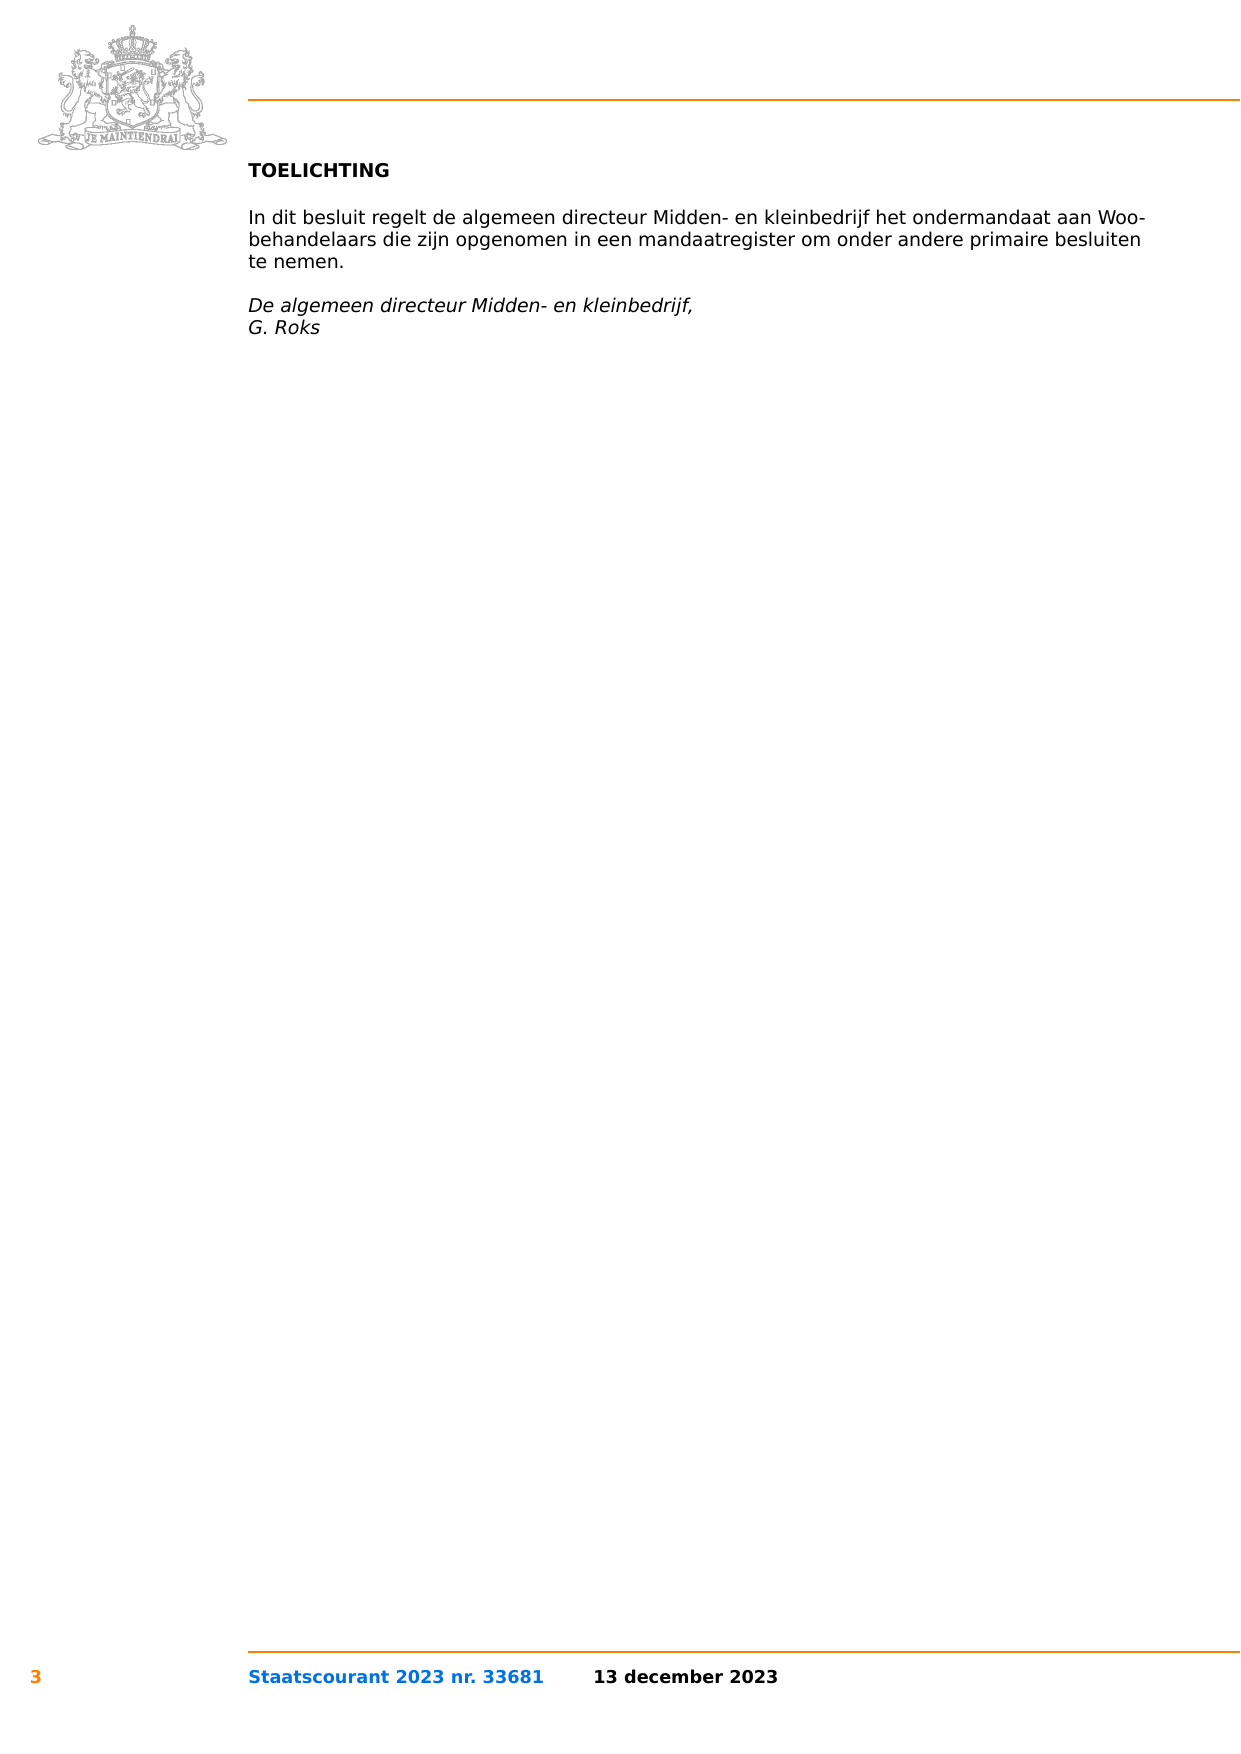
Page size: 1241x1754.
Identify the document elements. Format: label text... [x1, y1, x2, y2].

text De algemeen directeur Midden- en kleinbedrijf, G. Roks [248, 295, 1163, 339]
subtitle TOELICHTING [248, 160, 1163, 182]
picture [38, 25, 227, 150]
text In dit besluit regelt de algemeen directeur Midden- en kleinbedrijf het ondermandaat aan Woo-behandelaars die zijn opgenomen in een mandaatregister om onder andere primaire besluiten te nemen. [248, 207, 1163, 273]
